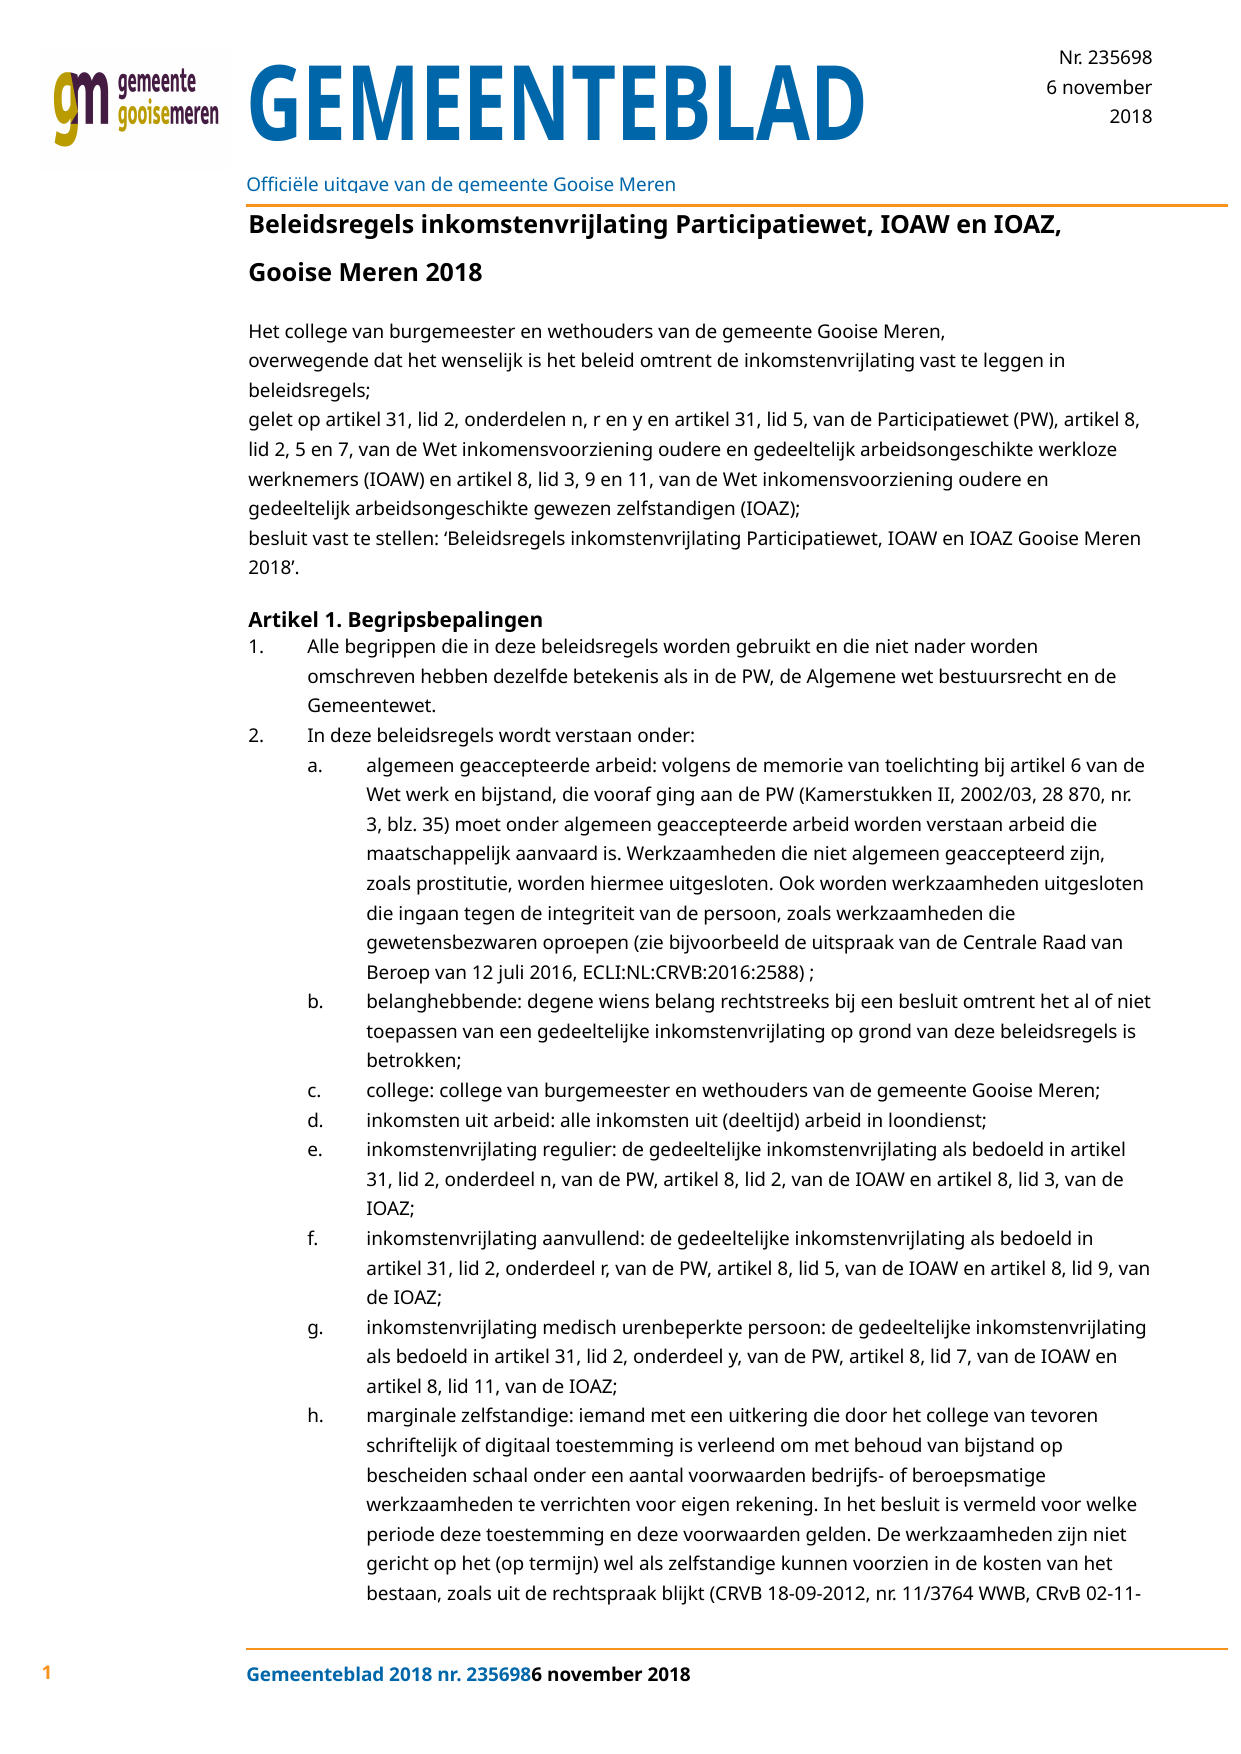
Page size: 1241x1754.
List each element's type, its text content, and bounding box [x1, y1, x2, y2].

list inkomstenvrijlating medisch urenbeperkte persoon: de gedeeltelijke inkomstenvrijlating als bedoeld in artikel 31, lid 2, onderdeel y, van de PW, artikel 8, lid 7, van de IOAW en artikel 8, lid 11, van de IOAZ; [307, 1314, 1152, 1399]
text Het college van burgemeester en wethouders van de gemeente Gooise Meren, [248, 318, 1152, 344]
picture [41, 47, 231, 172]
list In deze beleidsregels wordt verstaan onder: [248, 722, 1152, 748]
list inkomstenvrijlating regulier: de gedeeltelijke inkomstenvrijlating als bedoeld in artikel 31, lid 2, onderdeel n, van de PW, artikel 8, lid 2, van de IOAW en artikel 8, lid 3, van de IOAZ; [307, 1136, 1152, 1221]
list marginale zelfstandige: iemand met een uitkering die door het college van tevoren schriftelijk of digitaal toestemming is verleend om met behoud van bijstand op bescheiden schaal onder een aantal voorwaarden bedrijfs- of beroepsmatige werkzaamheden te verrichten voor eigen rekening. In het besluit is vermeld voor welke periode deze toestemming en deze voorwaarden gelden. De werkzaamheden zijn niet gericht op het (op termijn) wel als zelfstandige kunnen voorzien in de kosten van het bestaan, zoals uit de rechtspraak blijkt (CRVB 18-09-2012, nr. 11/3764 WWB, CRvB 02-11- [307, 1403, 1152, 1606]
list belanghebbende: degene wiens belang rechtstreeks bij een besluit omtrent het al of niet toepassen van een gedeeltelijke inkomstenvrijlating op grond van deze beleidsregels is betrokken; [307, 988, 1152, 1073]
list inkomsten uit arbeid: alle inkomsten uit (deeltijd) arbeid in loondienst; [307, 1107, 1152, 1132]
list inkomstenvrijlating aanvullend: de gedeeltelijke inkomstenvrijlating als bedoeld in artikel 31, lid 2, onderdeel r, van de PW, artikel 8, lid 5, van de IOAW en artikel 8, lid 9, van de IOAZ; [307, 1225, 1152, 1310]
text besluit vast te stellen: ‘Beleidsregels inkomstenvrijlating Participatiewet, IOAW en IOAZ Gooise Meren 2018’. [248, 525, 1152, 580]
text Artikel 1. Begripsbepalingen [248, 605, 1152, 633]
list Alle begrippen die in deze beleidsregels worden gebruikt en die niet nader worden omschreven hebben dezelfde betekenis als in de PW, de Algemene wet bestuursrecht en de Gemeentewet. [248, 633, 1152, 718]
text gelet op artikel 31, lid 2, onderdelen n, r en y en artikel 31, lid 5, van de Participatiewet (PW), artikel 8, lid 2, 5 en 7, van de Wet inkomensvoorziening oudere en gedeeltelijk arbeidsongeschikte werkloze werknemers (IOAW) en artikel 8, lid 3, 9 en 11, van de Wet inkomensvoorziening oudere en gedeeltelijk arbeidsongeschikte gewezen zelfstandigen (IOAZ); [248, 407, 1152, 521]
list college: college van burgemeester en wethouders van de gemeente Gooise Meren; [307, 1077, 1152, 1103]
text overwegende dat het wenselijk is het beleid omtrent de inkomstenvrijlating vast te leggen in beleidsregels; [248, 347, 1152, 403]
text Beleidsregels inkomstenvrijlating Participatiewet, IOAW en IOAZ, Gooise Meren 2018 [248, 207, 1152, 288]
list algemeen geaccepteerde arbeid: volgens de memorie van toelichting bij artikel 6 van de Wet werk en bijstand, die vooraf ging aan de PW (Kamerstukken II, 2002/03, 28 870, nr. 3, blz. 35) moet onder algemeen geaccepteerde arbeid worden verstaan arbeid die maatschappelijk aanvaard is. Werkzaamheden die niet algemeen geaccepteerd zijn, zoals prostitutie, worden hiermee uitgesloten. Ook worden werkzaamheden uitgesloten die ingaan tegen de integriteit van de persoon, zoals werkzaamheden die gewetensbezwaren oproepen (zie bijvoorbeeld de uitspraak van de Centrale Raad van Beroep van 12 juli 2016, ECLI:NL:CRVB:2016:2588) ; [307, 752, 1152, 984]
